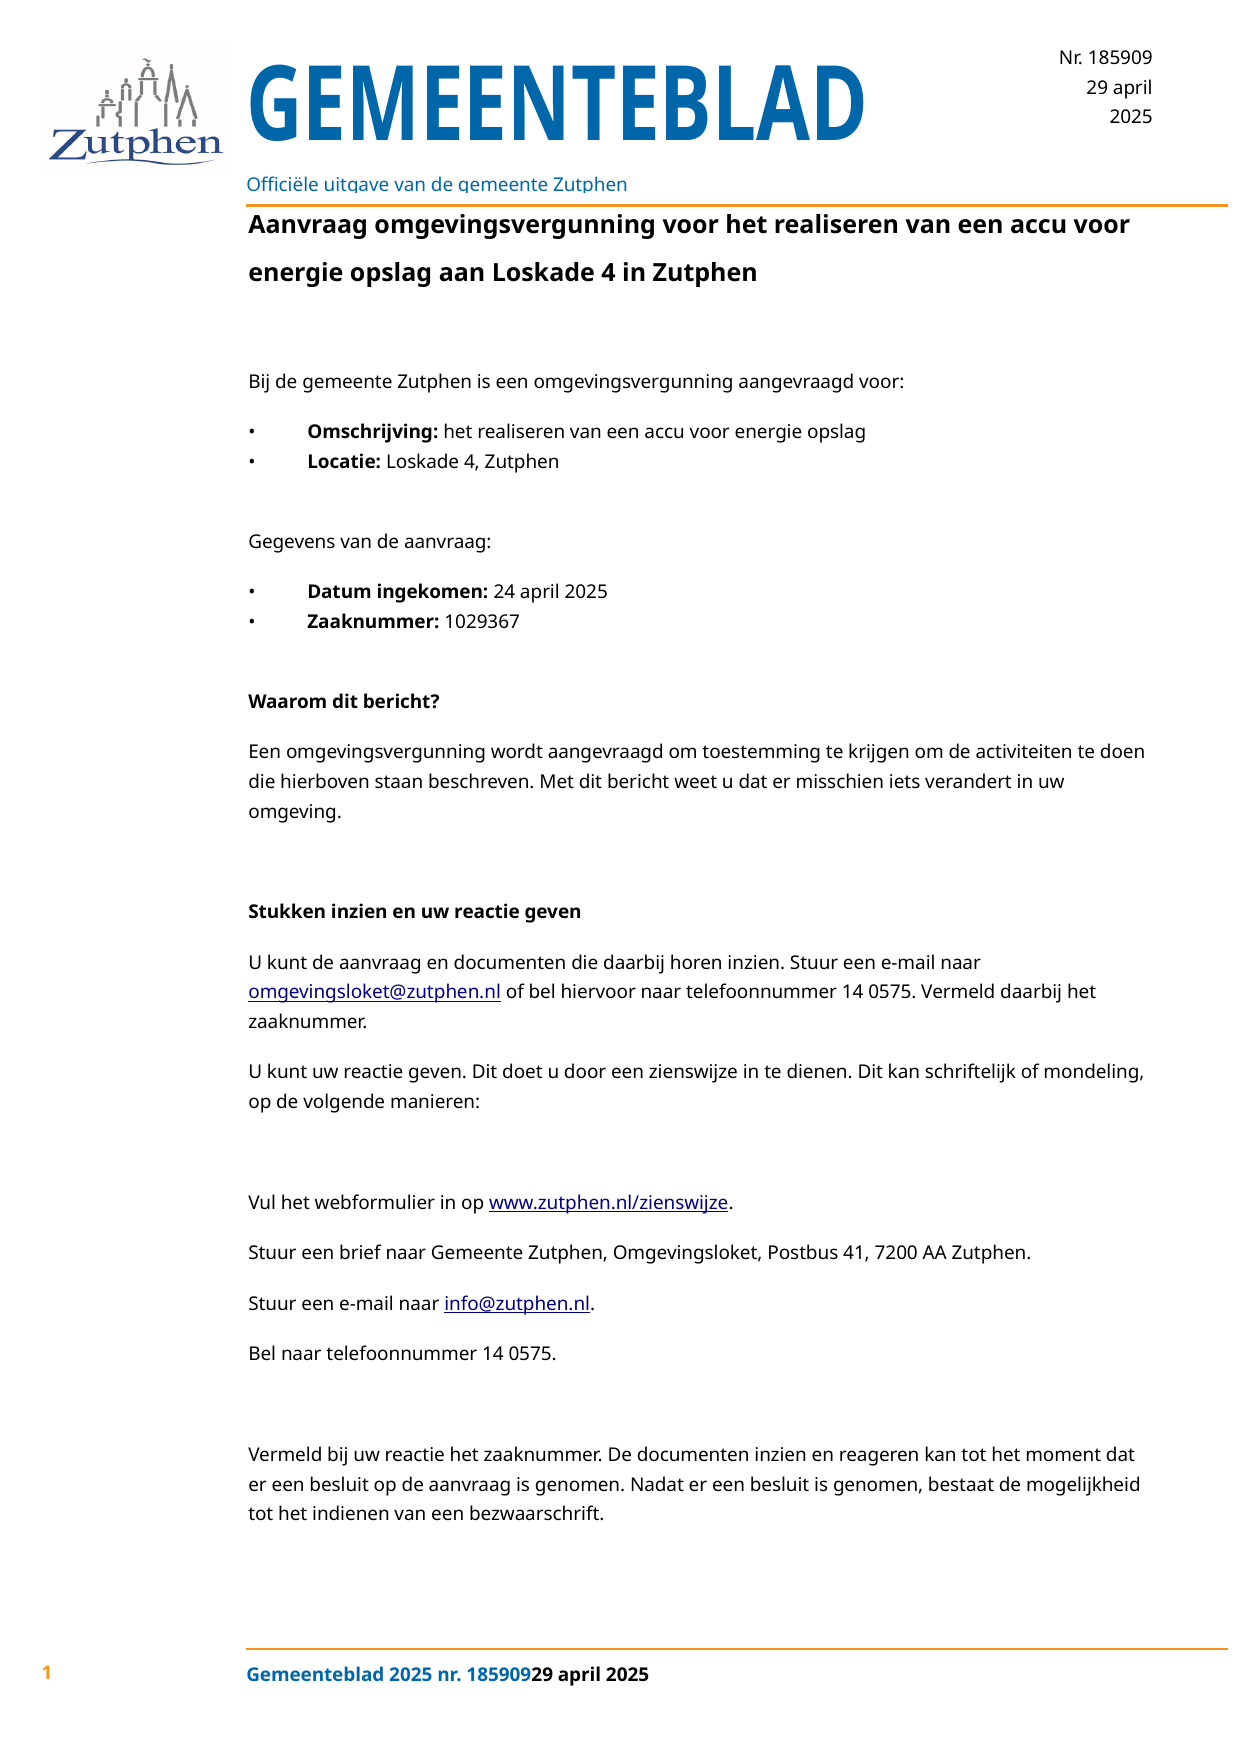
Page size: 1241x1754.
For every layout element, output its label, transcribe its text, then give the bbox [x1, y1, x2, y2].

text Bij de gemeente Zutphen is een omgevingsvergunning aangevraagd voor: [248, 368, 1152, 394]
text Bel naar telefoonnummer 14 0575. [248, 1340, 1152, 1366]
list Locatie: Loskade 4, Zutphen [248, 448, 1152, 474]
text Gegevens van de aanvraag: [248, 528, 1152, 554]
text Vermeld bij uw reactie het zaaknummer. De documenten inzien en reageren kan tot het moment dat er een besluit op de aanvraag is genomen. Nadat er een besluit is genomen, bestaat de mogelijkheid tot het indienen van een bezwaarschrift. [248, 1441, 1152, 1526]
text Een omgevingsvergunning wordt aangevraagd om toestemming te krijgen om de activiteiten te doen die hierboven staan beschreven. Met dit bericht weet u dat er misschien iets verandert in uw omgeving. [248, 739, 1152, 824]
text Aanvraag omgevingsvergunning voor het realiseren van een accu voor energie opslag aan Loskade 4 in Zutphen [248, 207, 1152, 288]
text Stuur een e-mail naar info@zutphen.nl. [248, 1290, 1152, 1316]
text Stuur een brief naar Gemeente Zutphen, Omgevingsloket, Postbus 41, 7200 AA Zutphen. [248, 1239, 1152, 1265]
list Datum ingekomen: 24 april 2025 [248, 579, 1152, 604]
text Stukken inzien en uw reactie geven [248, 899, 1152, 924]
text U kunt uw reactie geven. Dit doet u door een zienswijze in te dienen. Dit kan schriftelijk of mondeling, op de volgende manieren: [248, 1059, 1152, 1114]
picture [41, 47, 231, 172]
text Vul het webformulier in op www.zutphen.nl/zienswijze. [248, 1189, 1152, 1215]
text U kunt de aanvraag en documenten die daarbij horen inzien. Stuur een e-mail naar omgevingsloket@zutphen.nl of bel hiervoor naar telefoonnummer 14 0575. Vermeld daarbij het zaaknummer. [248, 949, 1152, 1034]
text Waarom dit bericht? [248, 688, 1152, 714]
list Omschrijving: het realiseren van een accu voor energie opslag [248, 419, 1152, 444]
list Zaaknummer: 1029367 [248, 608, 1152, 634]
